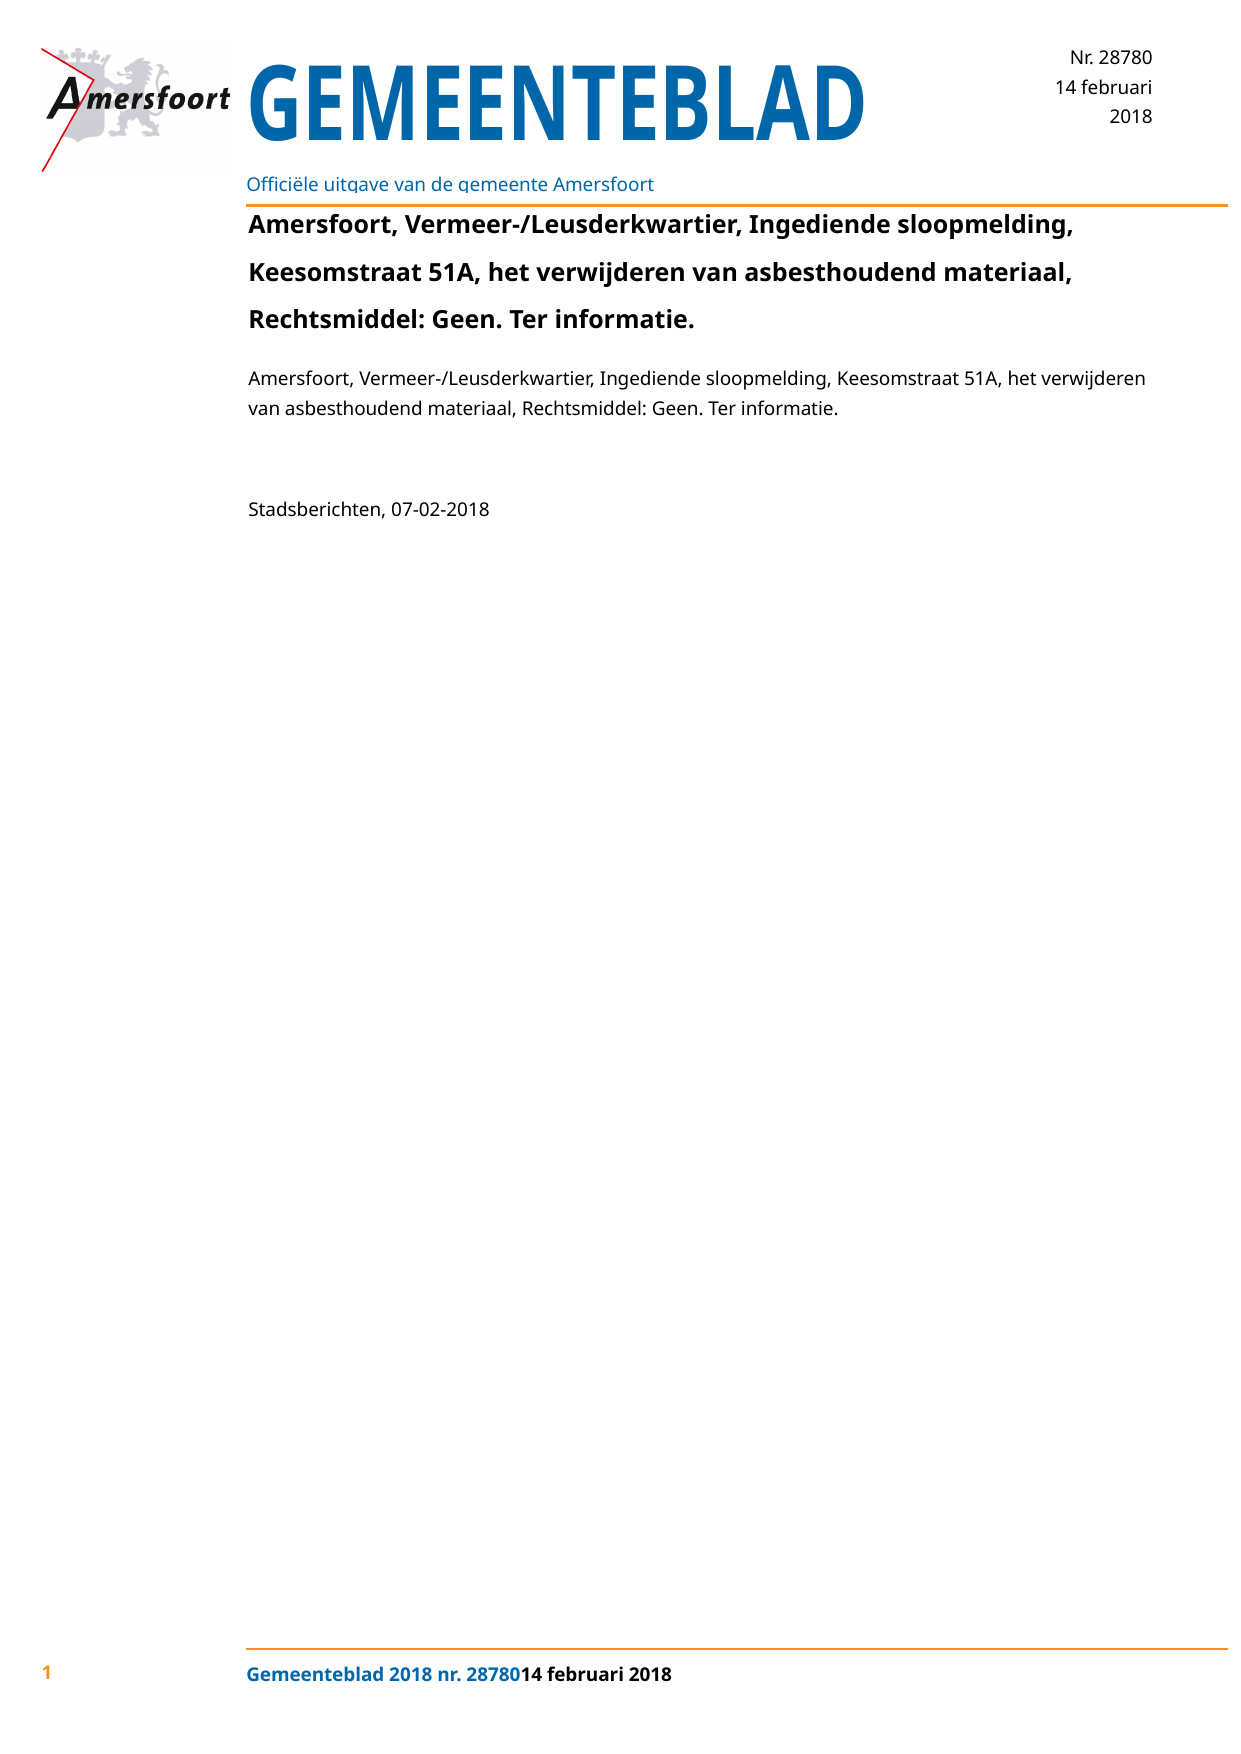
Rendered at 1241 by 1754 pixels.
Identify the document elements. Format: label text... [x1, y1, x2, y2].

text Stadsberichten, 07-02-2018 [248, 496, 1152, 522]
picture [41, 47, 231, 172]
text Amersfoort, Vermeer-/Leusderkwartier, Ingediende sloopmelding, Keesomstraat 51A, het verwijderen van asbesthoudend materiaal, Rechtsmiddel: Geen. Ter informatie. [248, 366, 1152, 421]
text Amersfoort, Vermeer-/Leusderkwartier, Ingediende sloopmelding, Keesomstraat 51A, het verwijderen van asbesthoudend materiaal, Rechtsmiddel: Geen. Ter informatie. [248, 207, 1152, 336]
